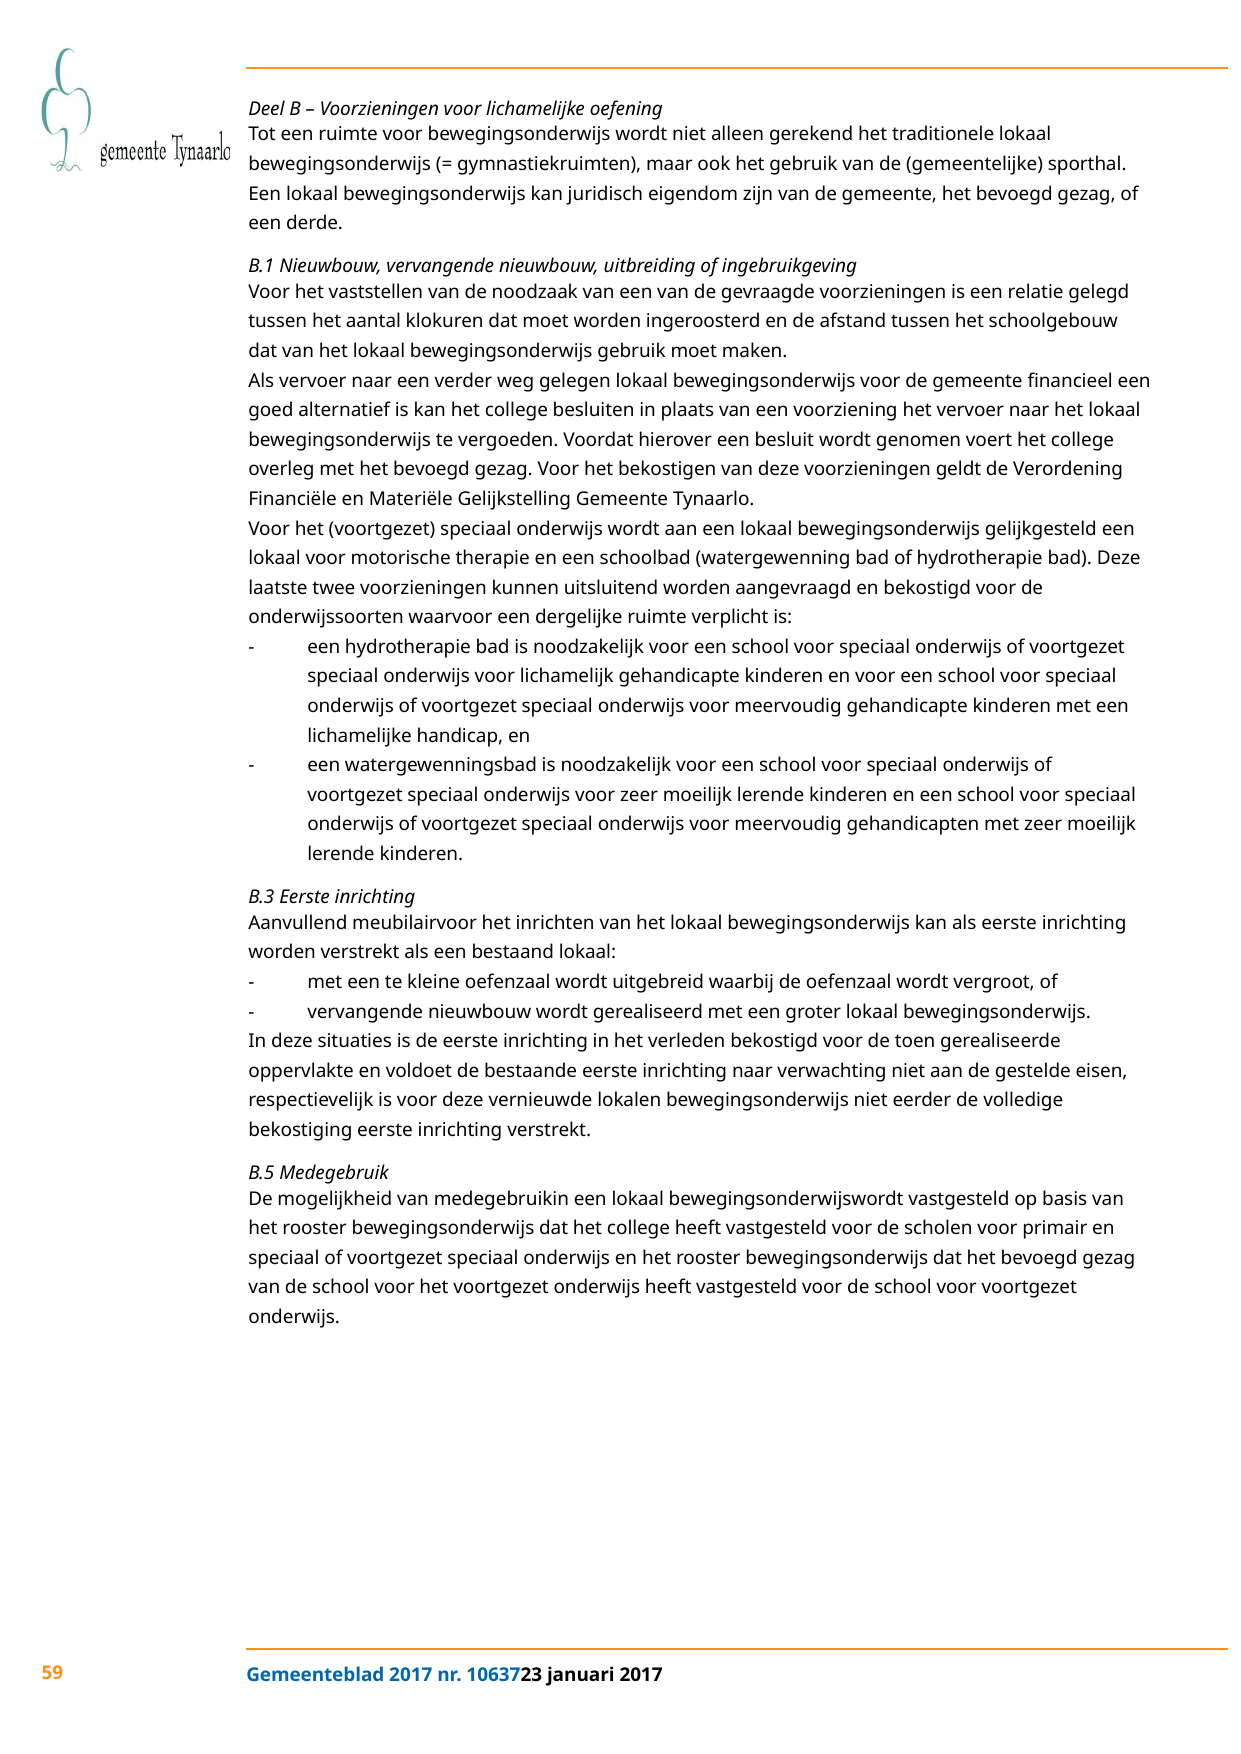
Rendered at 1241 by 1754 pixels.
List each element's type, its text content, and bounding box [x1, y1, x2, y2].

text De mogelijkheid van medegebruikin een lokaal bewegingsonderwijswordt vastgesteld op basis van het rooster bewegingsonderwijs dat het college heeft vastgesteld voor de scholen voor primair en speciaal of voortgezet speciaal onderwijs en het rooster bewegingsonderwijs dat het bevoegd gezag van de school voor het voortgezet onderwijs heeft vastgesteld voor de school voor voortgezet onderwijs. [248, 1185, 1152, 1329]
text Aanvullend meubilairvoor het inrichten van het lokaal bewegingsonderwijs kan als eerste inrichting worden verstrekt als een bestaand lokaal: [248, 909, 1152, 964]
text B.5 Medegebruik [248, 1159, 1152, 1185]
list een hydrotherapie bad is noodzakelijk voor een school voor speciaal onderwijs of voortgezet speciaal onderwijs voor lichamelijk gehandicapte kinderen en voor een school voor speciaal onderwijs of voortgezet speciaal onderwijs voor meervoudig gehandicapte kinderen met een lichamelijke handicap, en [248, 633, 1152, 748]
text B.1 Nieuwbouw, vervangende nieuwbouw, uitbreiding of ingebruikgeving [248, 252, 1152, 278]
text Tot een ruimte voor bewegingsonderwijs wordt niet alleen gerekend het traditionele lokaal bewegingsonderwijs (= gymnastiekruimten), maar ook het gebruik van de (gemeentelijke) sporthal. Een lokaal bewegingsonderwijs kan juridisch eigendom zijn van de gemeente, het bevoegd gezag, of een derde. [248, 121, 1152, 235]
text B.3 Eerste inrichting [248, 883, 1152, 909]
picture [41, 47, 231, 172]
list een watergewenningsbad is noodzakelijk voor een school voor speciaal onderwijs of voortgezet speciaal onderwijs voor zeer moeilijk lerende kinderen en een school voor speciaal onderwijs of voortgezet speciaal onderwijs voor meervoudig gehandicapten met zeer moeilijk lerende kinderen. [248, 751, 1152, 866]
text Als vervoer naar een verder weg gelegen lokaal bewegingsonderwijs voor de gemeente financieel een goed alternatief is kan het college besluiten in plaats van een voorziening het vervoer naar het lokaal bewegingsonderwijs te vergoeden. Voordat hierover een besluit wordt genomen voert het college overleg met het bevoegd gezag. Voor het bekostigen van deze voorzieningen geldt de Verordening Financiële en Materiële Gelijkstelling Gemeente Tynaarlo. [248, 367, 1152, 511]
list met een te kleine oefenzaal wordt uitgebreid waarbij de oefenzaal wordt vergroot, of [248, 968, 1152, 994]
text Voor het vaststellen van de noodzaak van een van de gevraagde voorzieningen is een relatie gelegd tussen het aantal klokuren dat moet worden ingeroosterd en de afstand tussen het schoolgebouw dat van het lokaal bewegingsonderwijs gebruik moet maken. [248, 278, 1152, 363]
text In deze situaties is de eerste inrichting in het verleden bekostigd voor de toen gerealiseerde oppervlakte en voldoet de bestaande eerste inrichting naar verwachting niet aan de gestelde eisen, respectievelijk is voor deze vernieuwde lokalen bewegingsonderwijs niet eerder de volledige bekostiging eerste inrichting verstrekt. [248, 1027, 1152, 1142]
list vervangende nieuwbouw wordt gerealiseerd met een groter lokaal bewegingsonderwijs. [248, 998, 1152, 1023]
text Voor het (voortgezet) speciaal onderwijs wordt aan een lokaal bewegingsonderwijs gelijkgesteld een lokaal voor motorische therapie en een schoolbad (watergewenning bad of hydrotherapie bad). Deze laatste twee voorzieningen kunnen uitsluitend worden aangevraagd en bekostigd voor de onderwijssoorten waarvoor een dergelijke ruimte verplicht is: [248, 515, 1152, 629]
text Deel B – Voorzieningen voor lichamelijke oefening [248, 95, 1152, 121]
